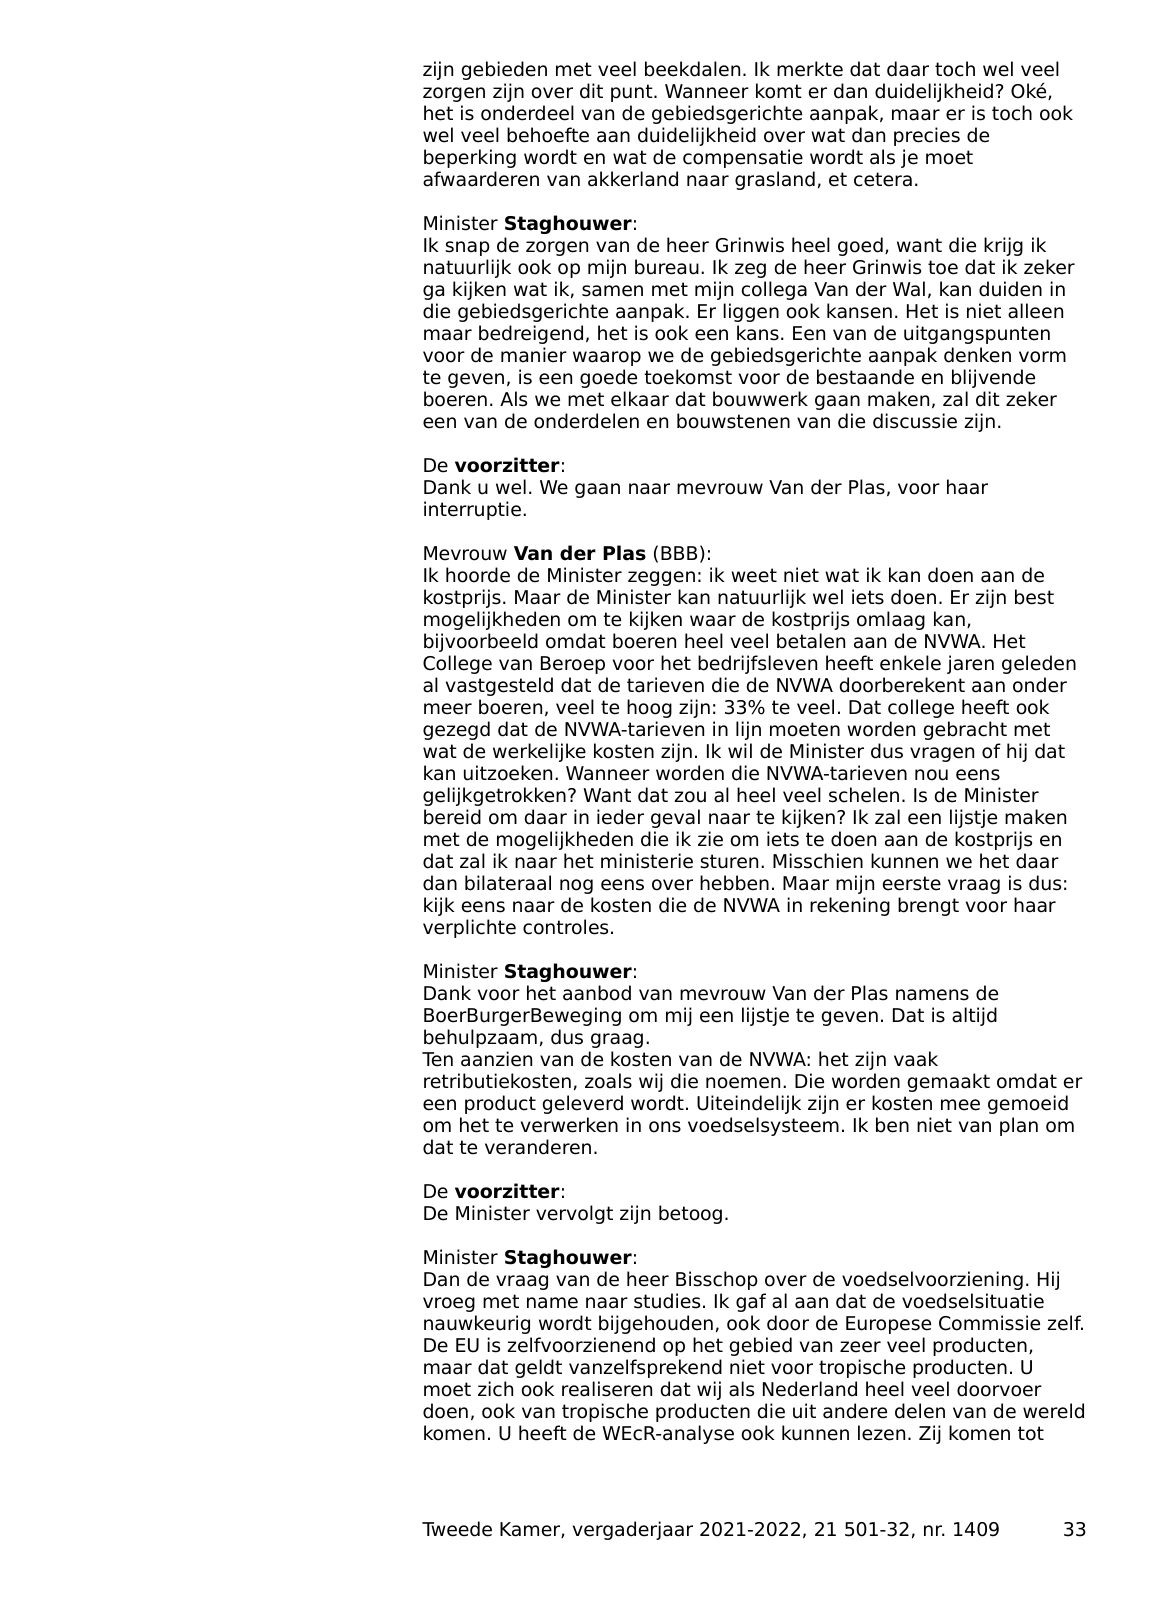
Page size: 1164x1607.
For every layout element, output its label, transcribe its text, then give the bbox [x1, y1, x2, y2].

text Mevrouw Van der Plas (BBB): [422, 543, 1087, 565]
text Minister Staghouwer: [422, 961, 1087, 983]
text Ten aanzien van de kosten van de NVWA: het zijn vaak retributiekosten, zoals wij die noemen. Die worden gemaakt omdat er een product geleverd wordt. Uiteindelijk zijn er kosten mee gemoeid om het te verwerken in ons voedselsysteem. Ik ben niet van plan om dat te veranderen. [422, 1049, 1087, 1159]
text Dank voor het aanbod van mevrouw Van der Plas namens de BoerBurgerBeweging om mij een lijstje te geven. Dat is altijd behulpzaam, dus graag. [422, 983, 1087, 1049]
text Ik snap de zorgen van de heer Grinwis heel goed, want die krijg ik natuurlijk ook op mijn bureau. Ik zeg de heer Grinwis toe dat ik zeker ga kijken wat ik, samen met mijn collega Van der Wal, kan duiden in die gebiedsgerichte aanpak. Er liggen ook kansen. Het is niet alleen maar bedreigend, het is ook een kans. Een van de uitgangspunten voor de manier waarop we de gebiedsgerichte aanpak denken vorm te geven, is een goede toekomst voor de bestaande en blijvende boeren. Als we met elkaar dat bouwwerk gaan maken, zal dit zeker een van de onderdelen en bouwstenen van die discussie zijn. [422, 235, 1087, 433]
text De voorzitter: [422, 1181, 1087, 1203]
text Dan de vraag van de heer Bisschop over de voedselvoorziening. Hij vroeg met name naar studies. Ik gaf al aan dat de voedselsituatie nauwkeurig wordt bijgehouden, ook door de Europese Commissie zelf. De EU is zelfvoorzienend op het gebied van zeer veel producten, maar dat geldt vanzelfsprekend niet voor tropische producten. U moet zich ook realiseren dat wij als Nederland heel veel doorvoer doen, ook van tropische producten die uit andere delen van de wereld komen. U heeft de WEcR-analyse ook kunnen lezen. Zij komen tot [422, 1269, 1087, 1445]
text De Minister vervolgt zijn betoog. [422, 1203, 1087, 1225]
text Ik hoorde de Minister zeggen: ik weet niet wat ik kan doen aan de kostprijs. Maar de Minister kan natuurlijk wel iets doen. Er zijn best mogelijkheden om te kijken waar de kostprijs omlaag kan, bijvoorbeeld omdat boeren heel veel betalen aan de NVWA. Het College van Beroep voor het bedrijfsleven heeft enkele jaren geleden al vastgesteld dat de tarieven die de NVWA doorberekent aan onder meer boeren, veel te hoog zijn: 33% te veel. Dat college heeft ook gezegd dat de NVWA-tarieven in lijn moeten worden gebracht met wat de werkelijke kosten zijn. Ik wil de Minister dus vragen of hij dat kan uitzoeken. Wanneer worden die NVWA-tarieven nou eens gelijkgetrokken? Want dat zou al heel veel schelen. Is de Minister bereid om daar in ieder geval naar te kijken? Ik zal een lijstje maken met de mogelijkheden die ik zie om iets te doen aan de kostprijs en dat zal ik naar het ministerie sturen. Misschien kunnen we het daar dan bilateraal nog eens over hebben. Maar mijn eerste vraag is dus: kijk eens naar de kosten die de NVWA in rekening brengt voor haar verplichte controles. [422, 565, 1087, 939]
text Dank u wel. We gaan naar mevrouw Van der Plas, voor haar interruptie. [422, 477, 1087, 521]
text De voorzitter: [422, 455, 1087, 477]
text Minister Staghouwer: [422, 213, 1087, 235]
text Minister Staghouwer: [422, 1247, 1087, 1269]
text zijn gebieden met veel beekdalen. Ik merkte dat daar toch wel veel zorgen zijn over dit punt. Wanneer komt er dan duidelijkheid? Oké, het is onderdeel van de gebiedsgerichte aanpak, maar er is toch ook wel veel behoefte aan duidelijkheid over wat dan precies de beperking wordt en wat de compensatie wordt als je moet afwaarderen van akkerland naar grasland, et cetera. [422, 59, 1087, 191]
